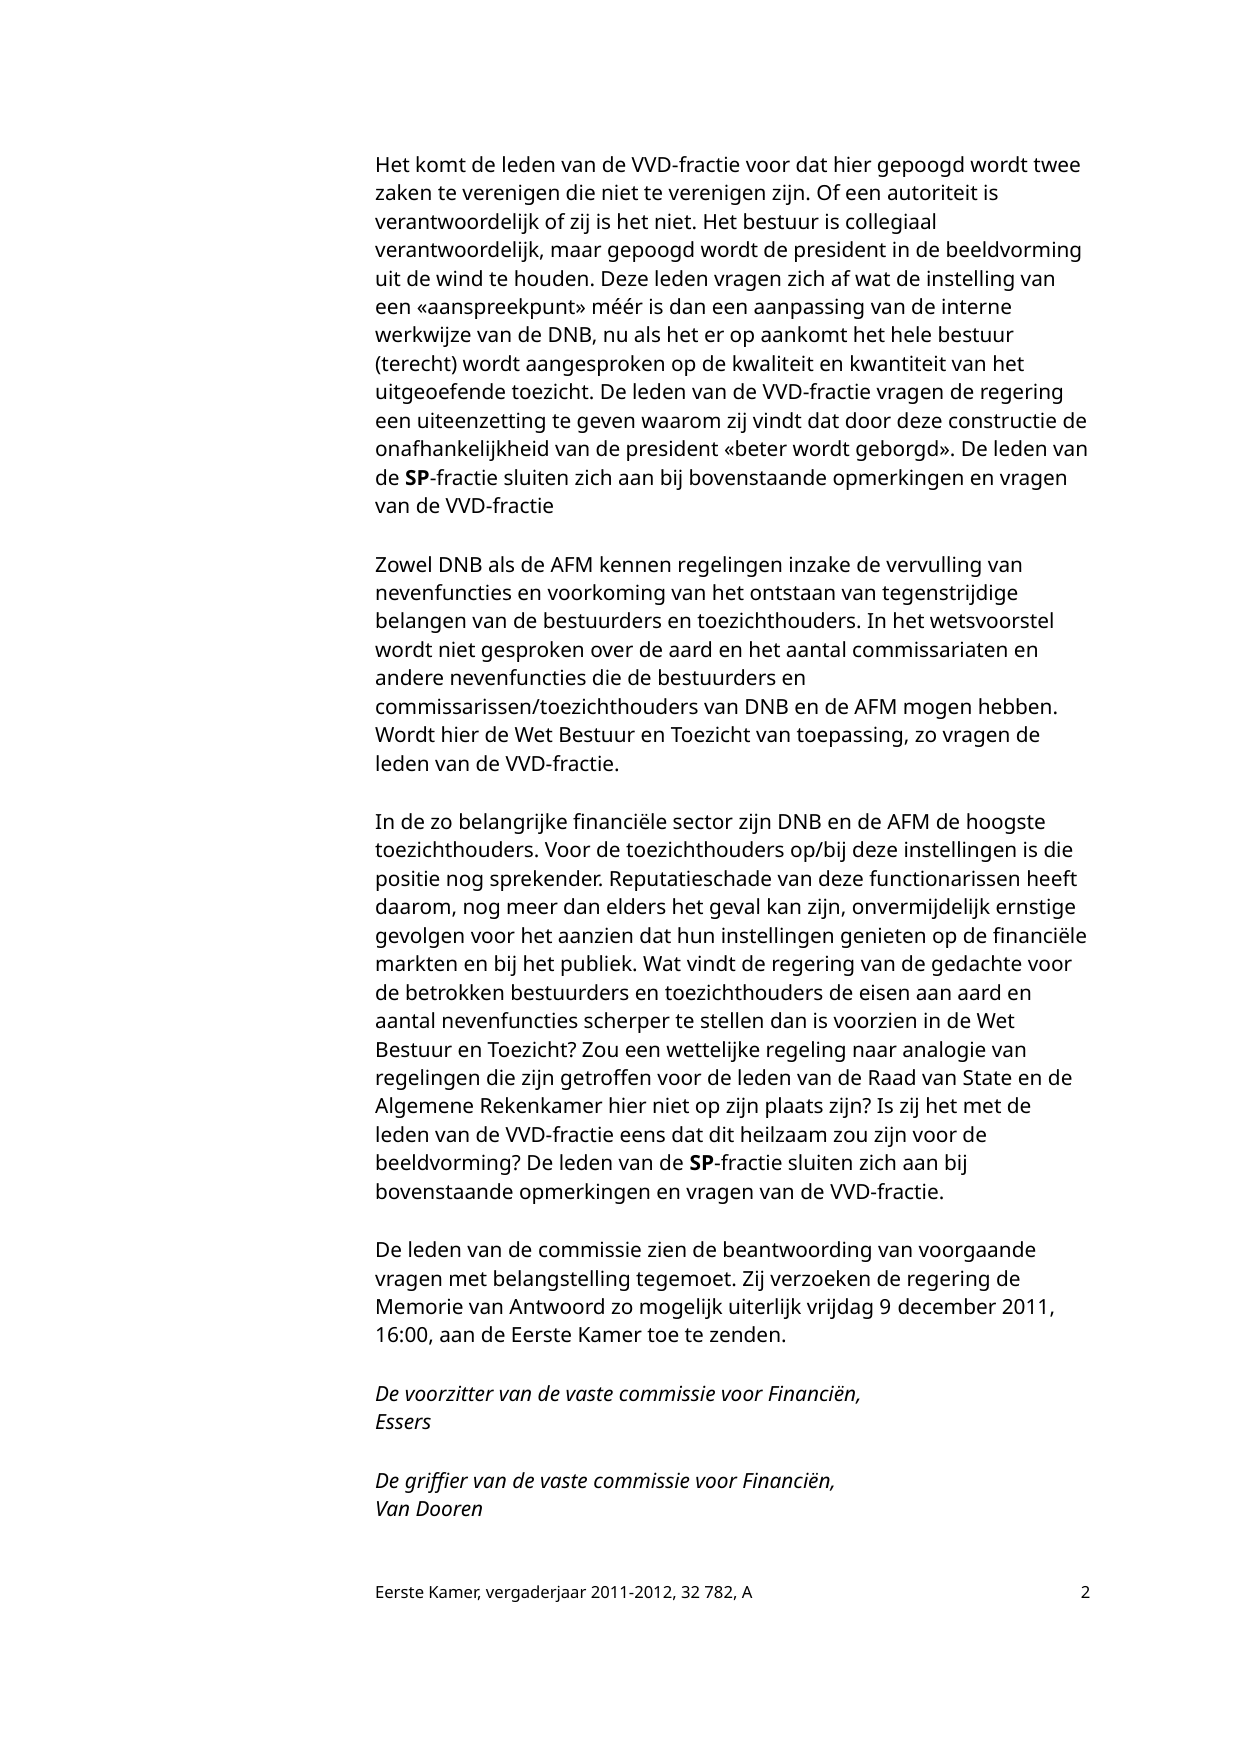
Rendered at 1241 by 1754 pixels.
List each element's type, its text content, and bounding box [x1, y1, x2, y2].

text In de zo belangrijke financiële sector zijn DNB en de AFM de hoogste toezichthouders. Voor de toezichthouders op/bij deze instellingen is die positie nog sprekender. Reputatieschade van deze functionarissen heeft daarom, nog meer dan elders het geval kan zijn, onvermijdelijk ernstige gevolgen voor het aanzien dat hun instellingen genieten op de financiële markten en bij het publiek. Wat vindt de regering van de gedachte voor de betrokken bestuurders en toezichthouders de eisen aan aard en aantal nevenfuncties scherper te stellen dan is voorzien in de Wet Bestuur en Toezicht? Zou een wettelijke regeling naar analogie van regelingen die zijn getroffen voor de leden van de Raad van State en de Algemene Rekenkamer hier niet op zijn plaats zijn? Is zij het met de leden van de VVD-fractie eens dat dit heilzaam zou zijn voor de beeldvorming? De leden van de SP-fractie sluiten zich aan bij bovenstaande opmerkingen en vragen van de VVD-fractie. [375, 807, 1090, 1205]
text Essers [375, 1407, 1090, 1436]
text Zowel DNB als de AFM kennen regelingen inzake de vervulling van nevenfuncties en voorkoming van het ontstaan van tegenstrijdige belangen van de bestuurders en toezichthouders. In het wetsvoorstel wordt niet gesproken over de aard en het aantal commissariaten en andere nevenfuncties die de bestuurders en commissarissen/toezichthouders van DNB en de AFM mogen hebben. Wordt hier de Wet Bestuur en Toezicht van toepassing, zo vragen de leden van de VVD-fractie. [375, 550, 1090, 777]
text De griffier van de vaste commissie voor Financiën, [375, 1466, 1090, 1494]
text Het komt de leden van de VVD-fractie voor dat hier gepoogd wordt twee zaken te verenigen die niet te verenigen zijn. Of een autoriteit is verantwoordelijk of zij is het niet. Het bestuur is collegiaal verantwoordelijk, maar gepoogd wordt de president in de beeldvorming uit de wind te houden. Deze leden vragen zich af wat de instelling van een «aanspreekpunt» méér is dan een aanpassing van de interne werkwijze van de DNB, nu als het er op aankomt het hele bestuur (terecht) wordt aangesproken op de kwaliteit en kwantiteit van het uitgeoefende toezicht. De leden van de VVD-fractie vragen de regering een uiteenzetting te geven waarom zij vindt dat door deze constructie de onafhankelijkheid van de president «beter wordt geborgd». De leden van de SP-fractie sluiten zich aan bij bovenstaande opmerkingen en vragen van de VVD-fractie [375, 150, 1090, 520]
text De leden van de commissie zien de beantwoording van voorgaande vragen met belangstelling tegemoet. Zij verzoeken de regering de Memorie van Antwoord zo mogelijk uiterlijk vrijdag 9 december 2011, 16:00, aan de Eerste Kamer toe te zenden. [375, 1235, 1090, 1349]
text Van Dooren [375, 1494, 1090, 1523]
text De voorzitter van de vaste commissie voor Financiën, [375, 1379, 1090, 1407]
